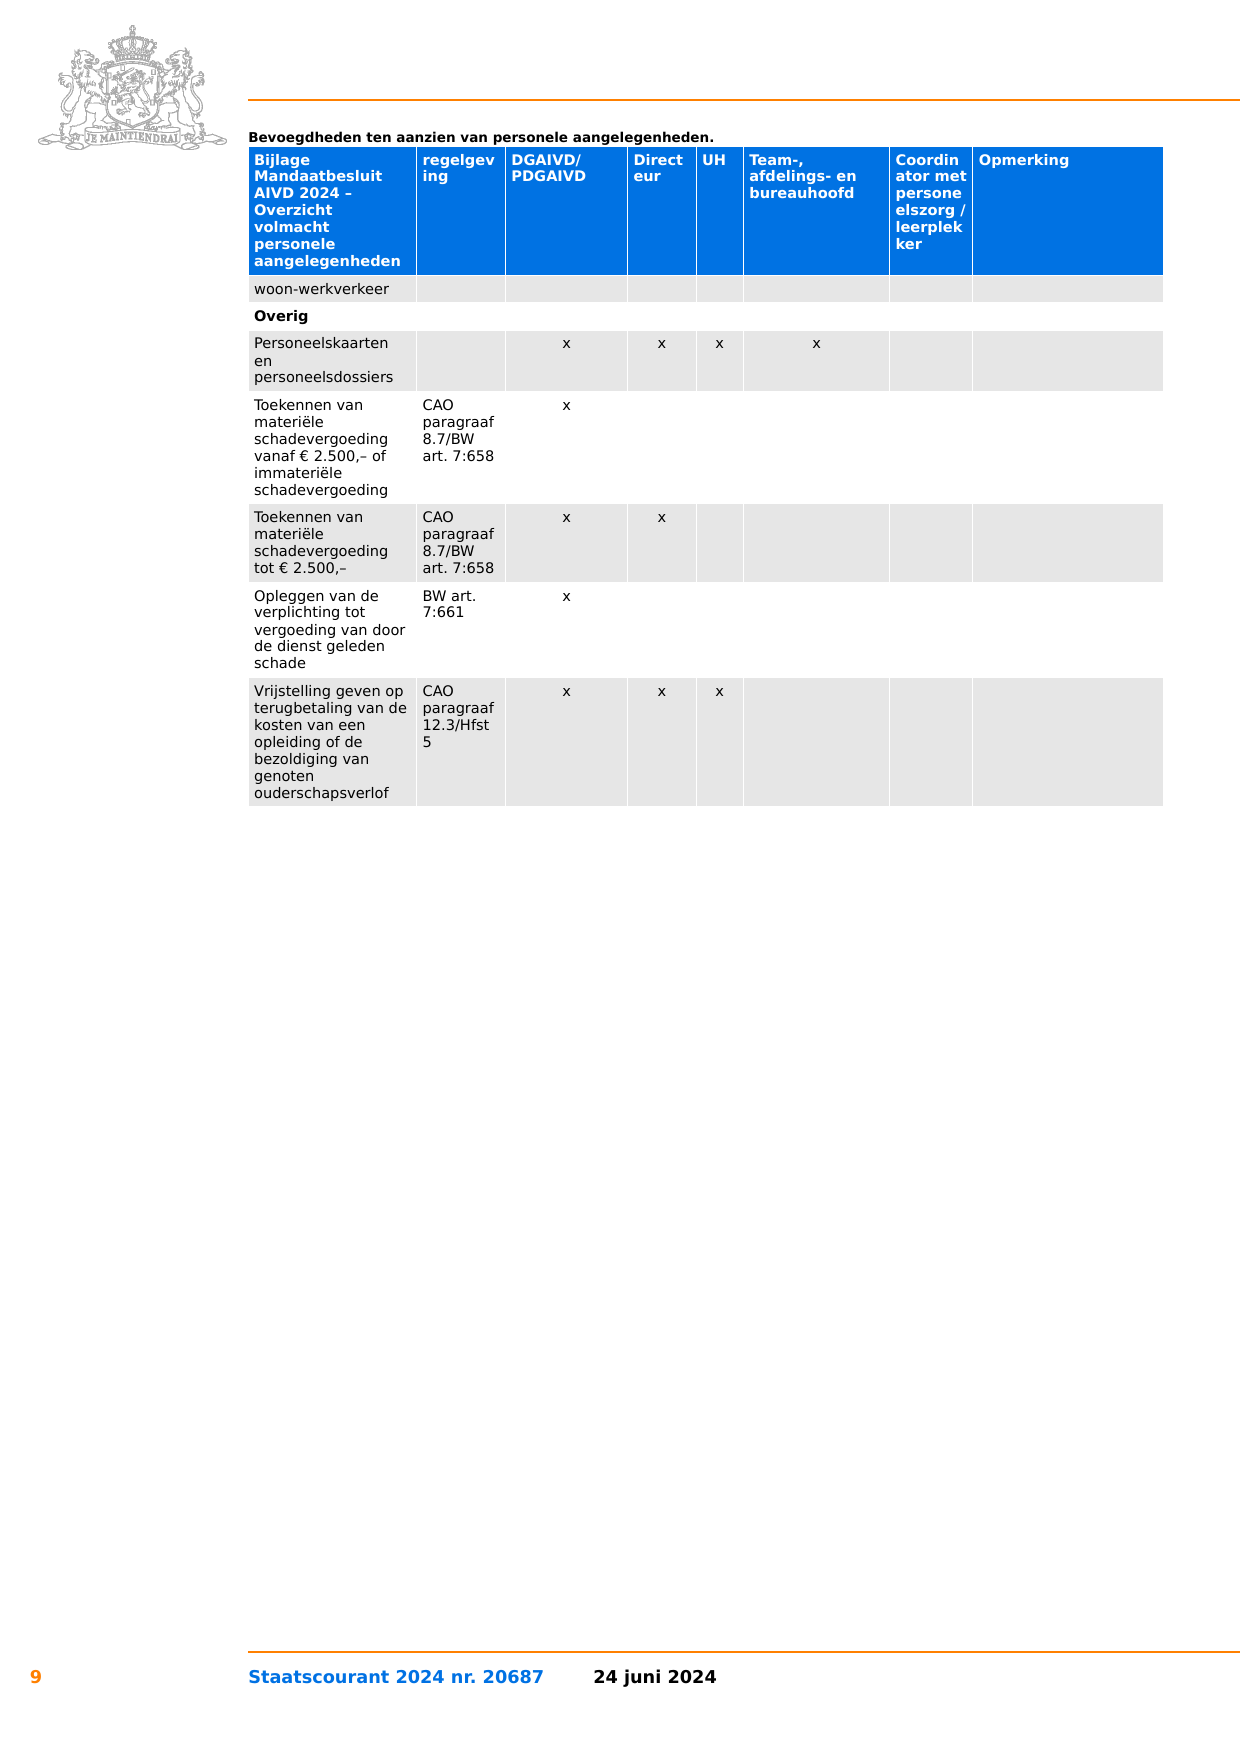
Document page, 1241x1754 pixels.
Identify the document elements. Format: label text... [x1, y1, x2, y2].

table_cell [973, 504, 1163, 582]
table_cell CAO paragraaf 8.7/BW art. 7:658 [417, 504, 505, 582]
table_cell Directeur [628, 147, 696, 275]
table_cell Coordinator met personeelszorg / leerplekker [890, 147, 972, 275]
table_cell x [506, 583, 627, 677]
table_cell [890, 583, 972, 677]
table_cell UH [697, 147, 743, 275]
table_cell [697, 303, 743, 330]
table_cell [744, 303, 889, 330]
table_cell Toekennen van materiële schadevergoeding vanaf € 2.500,– of immateriële schadevergoeding [249, 392, 416, 503]
table_cell [628, 276, 696, 302]
table_cell [744, 276, 889, 302]
table_cell [697, 392, 743, 503]
table_cell [973, 276, 1163, 302]
table_cell x [506, 678, 627, 806]
table_cell x [628, 504, 696, 582]
table_header Bevoegdheden ten aanzien van personele aangelegenheden. [248, 130, 1163, 146]
table_cell [506, 303, 627, 330]
table_cell DGAIVD/PDGAIVD [506, 147, 627, 275]
table_cell x [628, 678, 696, 806]
table_cell [697, 276, 743, 302]
table_cell x [506, 331, 627, 391]
table_cell [973, 392, 1163, 503]
table_cell [628, 583, 696, 677]
table_cell x [506, 392, 627, 503]
table_cell Personeelskaarten en personeelsdossiers [249, 331, 416, 391]
table_cell [973, 583, 1163, 677]
table_cell Opleggen van de verplichting tot vergoeding van door de dienst geleden schade [249, 583, 416, 677]
table_cell [890, 331, 972, 391]
table_cell [744, 504, 889, 582]
table_cell [890, 392, 972, 503]
table_cell x [744, 331, 889, 391]
table_cell Toekennen van materiële schadevergoeding tot € 2.500,– [249, 504, 416, 582]
picture [38, 25, 227, 150]
table_cell [973, 303, 1163, 330]
table_cell [697, 583, 743, 677]
table_cell [890, 678, 972, 806]
table_cell BW art. 7:661 [417, 583, 505, 677]
table_cell [628, 303, 696, 330]
table_cell [506, 276, 627, 302]
table_cell x [506, 504, 627, 582]
table_cell [973, 331, 1163, 391]
table_cell [417, 331, 505, 391]
table_cell regelgeving [417, 147, 505, 275]
table_cell [744, 678, 889, 806]
table_cell [890, 276, 972, 302]
table_cell [973, 678, 1163, 806]
table_cell x [628, 331, 696, 391]
table_cell Opmerking [973, 147, 1163, 275]
table_cell x [697, 678, 743, 806]
table_cell [697, 504, 743, 582]
table_cell x [697, 331, 743, 391]
table_cell [890, 504, 972, 582]
table_cell [628, 392, 696, 503]
table_cell [417, 303, 505, 330]
table_cell Team-, afdelings- en bureauhoofd [744, 147, 889, 275]
table_cell Bijlage Mandaatbesluit AIVD 2024 – Overzicht volmacht personele aangelegenheden [249, 147, 416, 275]
table_cell [744, 392, 889, 503]
table_cell CAO paragraaf 12.3/Hfst 5 [417, 678, 505, 806]
table_cell Vrijstelling geven op terugbetaling van de kosten van een opleiding of de bezoldiging van genoten ouderschapsverlof [249, 678, 416, 806]
table_cell [890, 303, 972, 330]
table_cell woon-werkverkeer [249, 276, 416, 302]
table_cell [417, 276, 505, 302]
table_cell Overig [249, 303, 416, 330]
table_cell CAO paragraaf 8.7/BW art. 7:658 [417, 392, 505, 503]
table_cell [744, 583, 889, 677]
